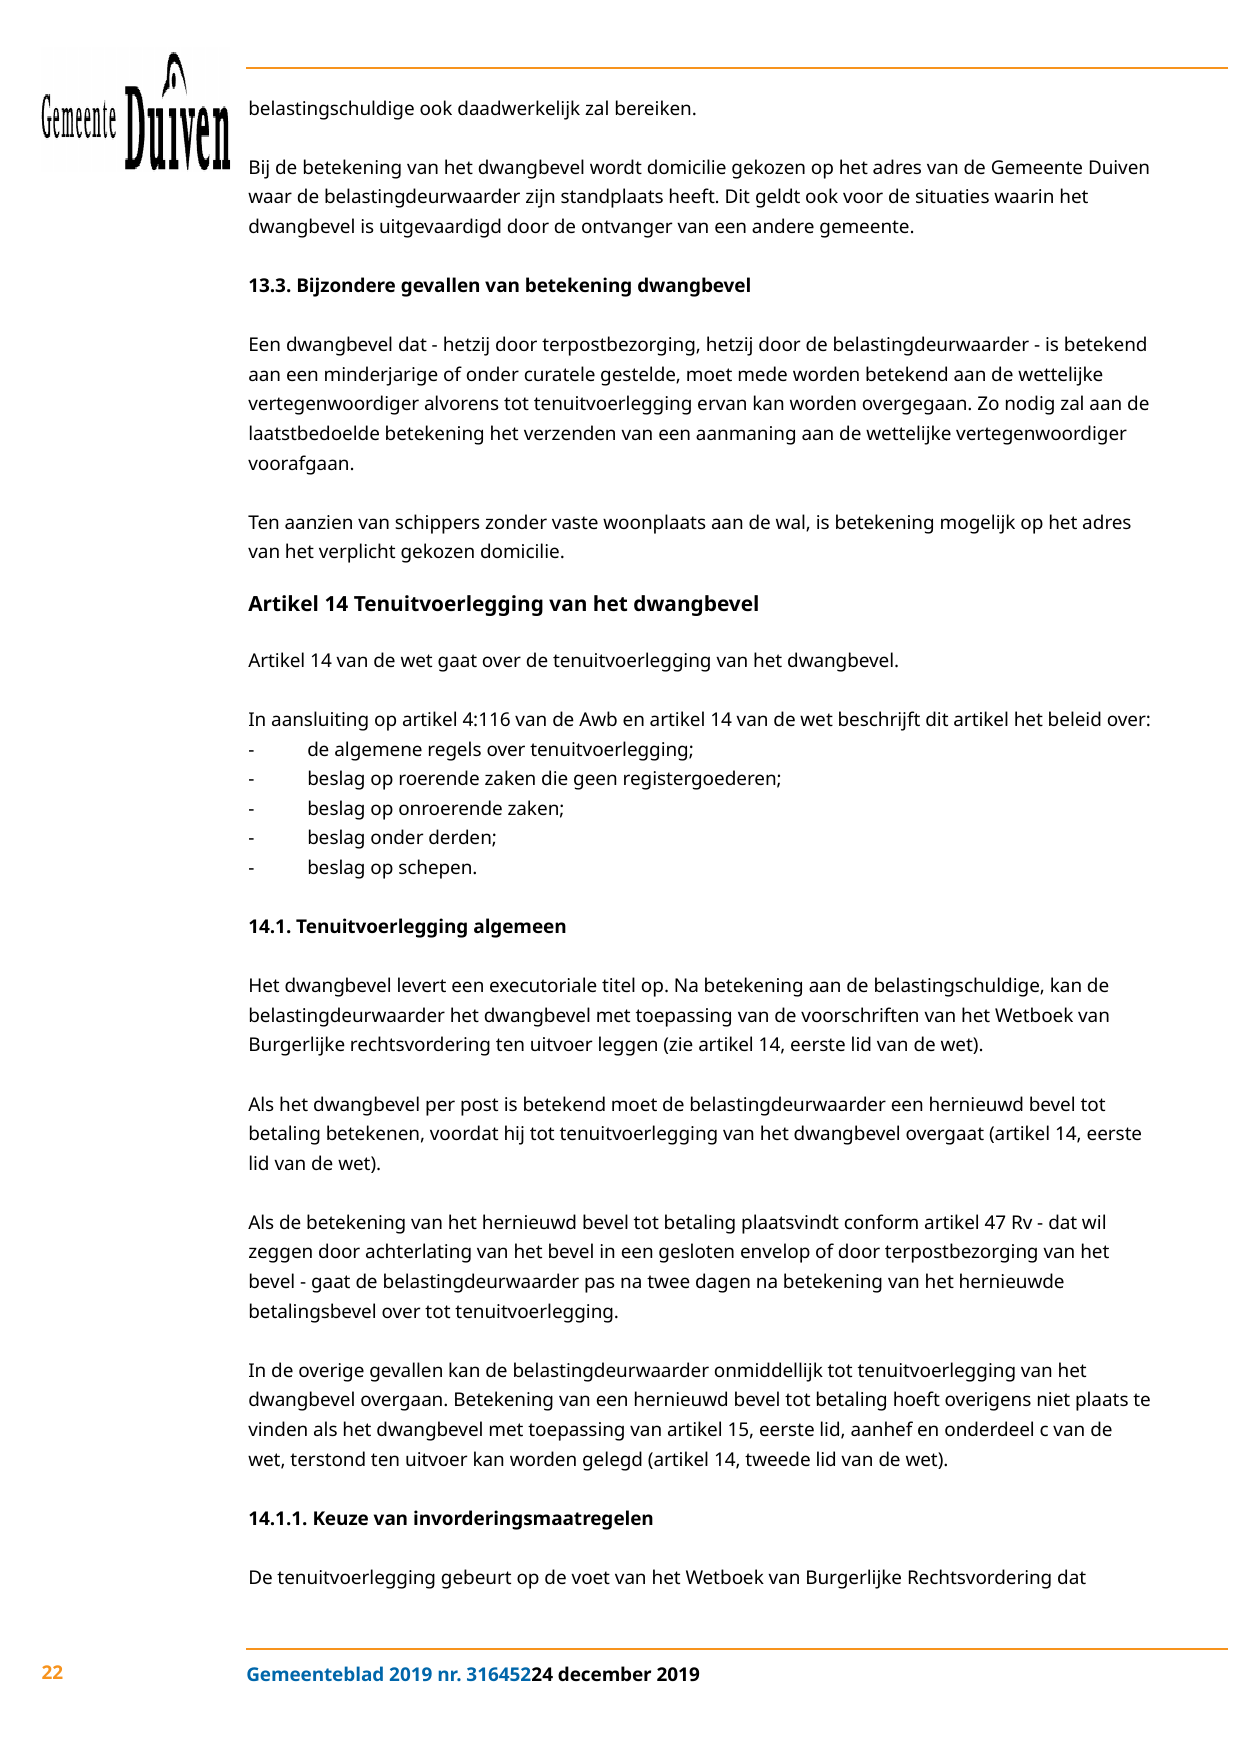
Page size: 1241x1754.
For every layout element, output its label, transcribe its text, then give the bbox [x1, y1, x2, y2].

text Het dwangbevel levert een executoriale titel op. Na betekening aan de belastingschuldige, kan de belastingdeurwaarder het dwangbevel met toepassing van de voorschriften van het Wetboek van Burgerlijke rechtsvordering ten uitvoer leggen (zie artikel 14, eerste lid van de wet). [248, 972, 1152, 1057]
text 14.1. Tenuitvoerlegging algemeen [248, 913, 1152, 939]
text Artikel 14 Tenuitvoerlegging van het dwangbevel [248, 589, 1152, 617]
list beslag op schepen. [248, 854, 1152, 880]
picture [41, 47, 231, 172]
list beslag op roerende zaken die geen registergoederen; [248, 765, 1152, 791]
text In aansluiting op artikel 4:116 van de Awb en artikel 14 van de wet beschrijft dit artikel het beleid over: [248, 706, 1152, 732]
text 13.3. Bijzondere gevallen van betekening dwangbevel [248, 272, 1152, 298]
list beslag onder derden; [248, 824, 1152, 850]
text Als het dwangbevel per post is betekend moet de belastingdeurwaarder een hernieuwd bevel tot betaling betekenen, voordat hij tot tenuitvoerlegging van het dwangbevel overgaat (artikel 14, eerste lid van de wet). [248, 1091, 1152, 1176]
text Artikel 14 van de wet gaat over de tenuitvoerlegging van het dwangbevel. [248, 647, 1152, 673]
text belastingschuldige ook daadwerkelijk zal bereiken. [248, 95, 1152, 121]
text Een dwangbevel dat - hetzij door terpostbezorging, hetzij door de belastingdeurwaarder - is betekend aan een minderjarige of onder curatele gestelde, moet mede worden betekend aan de wettelijke vertegenwoordiger alvorens tot tenuitvoerlegging ervan kan worden overgegaan. Zo nodig zal aan de laatstbedoelde betekening het verzenden van een aanmaning aan de wettelijke vertegenwoordiger voorafgaan. [248, 331, 1152, 476]
list beslag op onroerende zaken; [248, 795, 1152, 821]
list de algemene regels over tenuitvoerlegging; [248, 736, 1152, 761]
text In de overige gevallen kan de belastingdeurwaarder onmiddellijk tot tenuitvoerlegging van het dwangbevel overgaan. Betekening van een hernieuwd bevel tot betaling hoeft overigens niet plaats te vinden als het dwangbevel met toepassing van artikel 15, eerste lid, aanhef en onderdeel c van de wet, terstond ten uitvoer kan worden gelegd (artikel 14, tweede lid van de wet). [248, 1357, 1152, 1471]
text Bij de betekening van het dwangbevel wordt domicilie gekozen op het adres van de Gemeente Duiven waar de belastingdeurwaarder zijn standplaats heeft. Dit geldt ook voor de situaties waarin het dwangbevel is uitgevaardigd door de ontvanger van een andere gemeente. [248, 154, 1152, 239]
text De tenuitvoerlegging gebeurt op de voet van het Wetboek van Burgerlijke Rechtsvordering dat [248, 1564, 1152, 1590]
text 14.1.1. Keuze van invorderingsmaatregelen [248, 1505, 1152, 1531]
text Als de betekening van het hernieuwd bevel tot betaling plaatsvindt conform artikel 47 Rv - dat wil zeggen door achterlating van het bevel in een gesloten envelop of door terpostbezorging van het bevel - gaat de belastingdeurwaarder pas na twee dagen na betekening van het hernieuwde betalingsbevel over tot tenuitvoerlegging. [248, 1209, 1152, 1323]
text Ten aanzien van schippers zonder vaste woonplaats aan de wal, is betekening mogelijk op het adres van het verplicht gekozen domicilie. [248, 509, 1152, 564]
